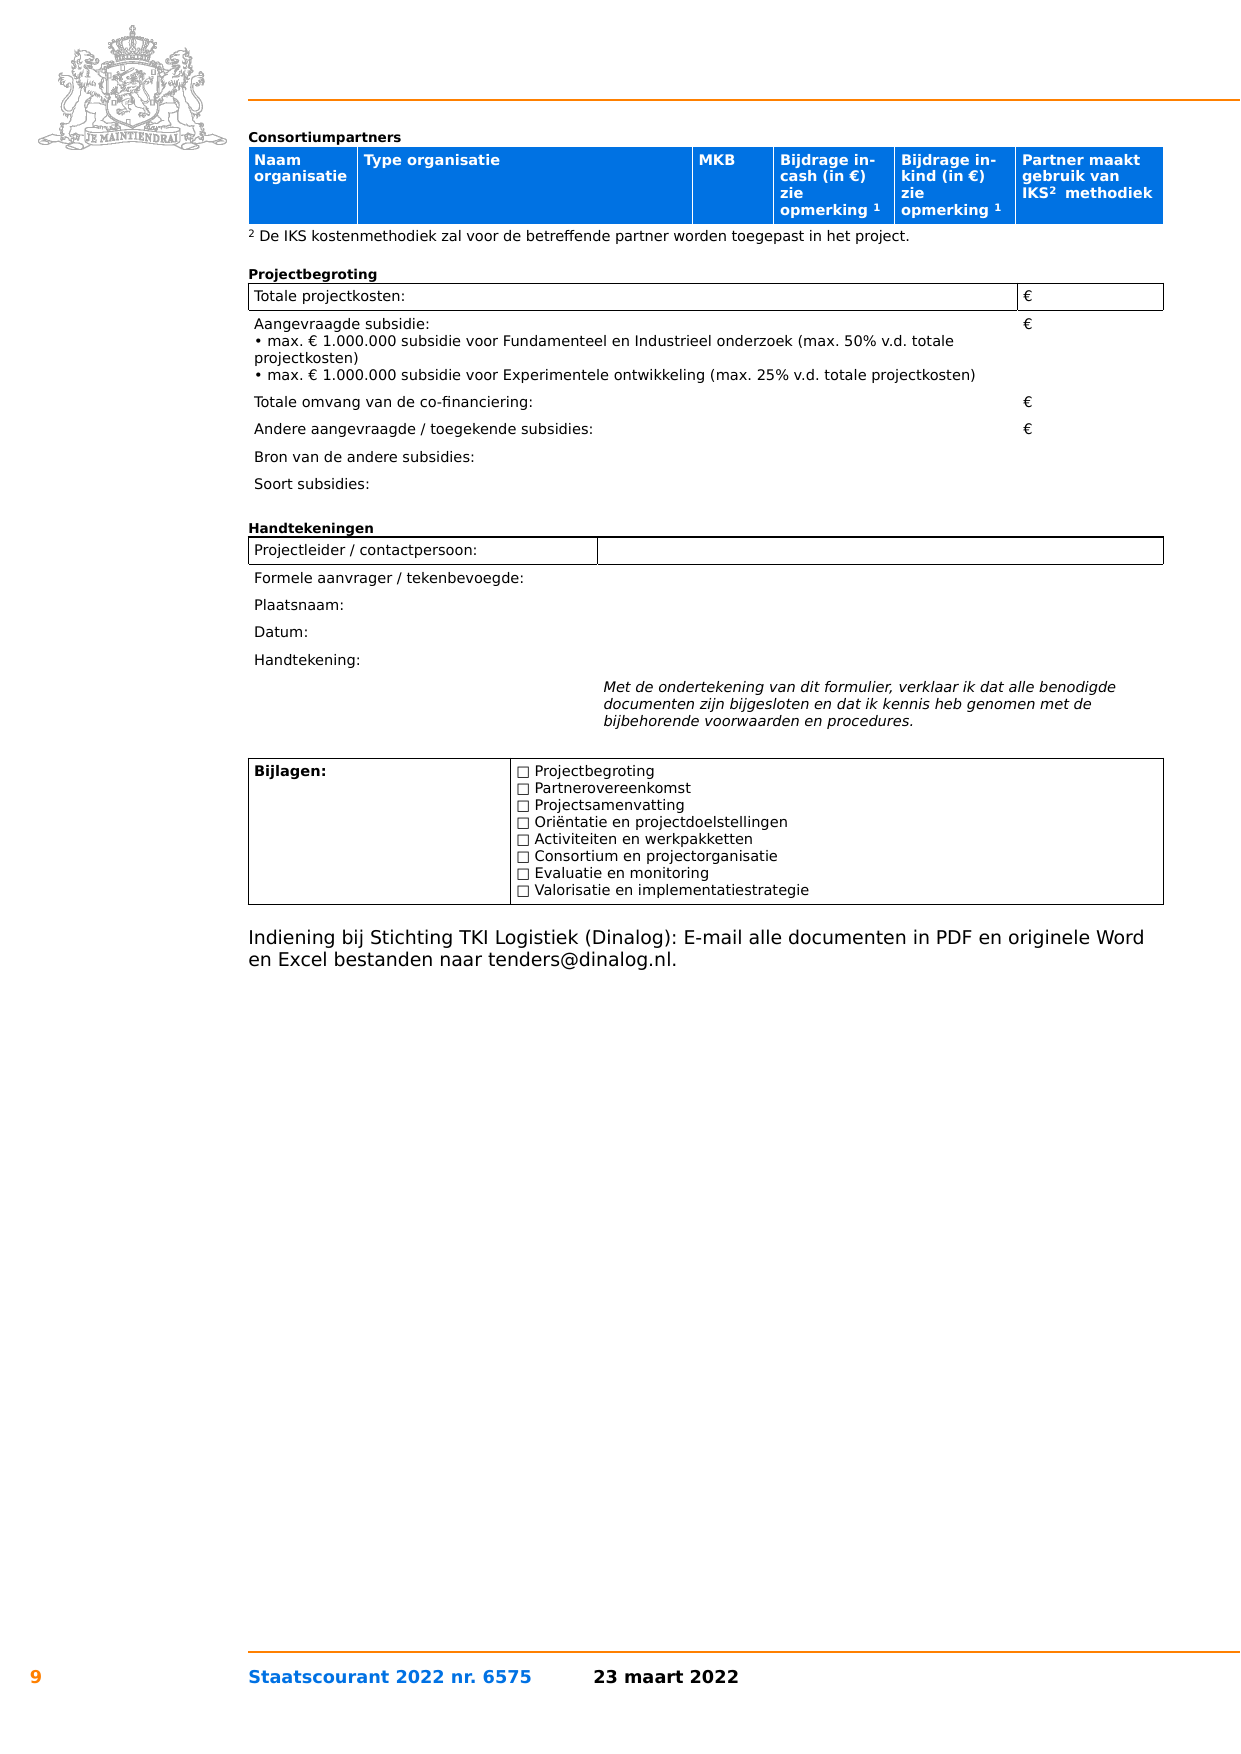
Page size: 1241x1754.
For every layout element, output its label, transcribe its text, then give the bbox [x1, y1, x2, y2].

table_header Projectbegroting [248, 267, 1163, 282]
table_cell Bijdrage in-cash (in €) zie opmerking 1 [774, 147, 894, 224]
table_cell Met de ondertekening van dit formulier, verklaar ik dat alle benodigde documenten zijn bijgesloten en dat ik kennis heb genomen met de bijbehorende voorwaarden en procedures. [598, 674, 1163, 735]
table_cell [1018, 471, 1163, 498]
text Indiening bij Stichting TKI Logistiek (Dinalog): E-mail alle documenten in PDF en originele Word en Excel bestanden naar tenders@dinalog.nl. [248, 927, 1163, 971]
table_cell Formele aanvrager / tekenbevoegde: [249, 565, 597, 591]
table_cell Datum: [249, 620, 597, 646]
table_cell Soort subsidies: [249, 471, 1017, 498]
table_cell [598, 592, 1163, 618]
picture [38, 25, 227, 150]
table_cell Andere aangevraagde / toegekende subsidies: [249, 417, 1017, 443]
table_cell [598, 620, 1163, 646]
table_cell Plaatsnaam: [249, 592, 597, 618]
table_cell € [1018, 311, 1163, 388]
table_header Consortiumpartners [248, 130, 1163, 146]
table_cell 2 De IKS kostenmethodiek zal voor de betreffende partner worden toegepast in het project. [248, 225, 1163, 245]
table_cell Bron van de andere subsidies: [249, 444, 1017, 470]
table_cell Handtekening: [249, 647, 597, 673]
table_cell Totale projectkosten: [249, 284, 1017, 310]
table_cell Totale omvang van de co-financiering: [249, 389, 1017, 416]
table_cell € [1018, 417, 1163, 443]
table_cell MKB [693, 147, 773, 224]
table_cell Partner maakt gebruik van IKS2 methodiek [1016, 147, 1163, 224]
table_cell € [1018, 284, 1163, 310]
table_cell € [1018, 389, 1163, 416]
table_cell [1018, 444, 1163, 470]
table_cell [249, 674, 597, 735]
table_header Handtekeningen [248, 521, 1163, 536]
table_cell Type organisatie [358, 147, 692, 224]
table_cell Naam organisatie [249, 147, 357, 224]
table_cell [598, 565, 1163, 591]
table_header □ Projectbegroting □ Partnerovereenkomst □ Projectsamenvatting □ Oriëntatie en projectdoelstellingen □ Activiteiten en werkpakketten □ Consortium en projectorganisatie □ Evaluatie en monitoring □ Valorisatie en implementatiestrategie [511, 759, 1163, 904]
table_cell Aangevraagde subsidie: • max. € 1.000.000 subsidie voor Fundamenteel en Industrieel onderzoek (max. 50% v.d. totale projectkosten) • max. € 1.000.000 subsidie voor Experimentele ontwikkeling (max. 25% v.d. totale projectkosten) [249, 311, 1017, 388]
table_cell Projectleider / contactpersoon: [249, 538, 597, 564]
table_cell [598, 647, 1163, 673]
table_header Bijlagen: [249, 759, 510, 904]
table_cell [598, 538, 1163, 564]
table_cell Bijdrage in-kind (in €) zie opmerking 1 [895, 147, 1015, 224]
